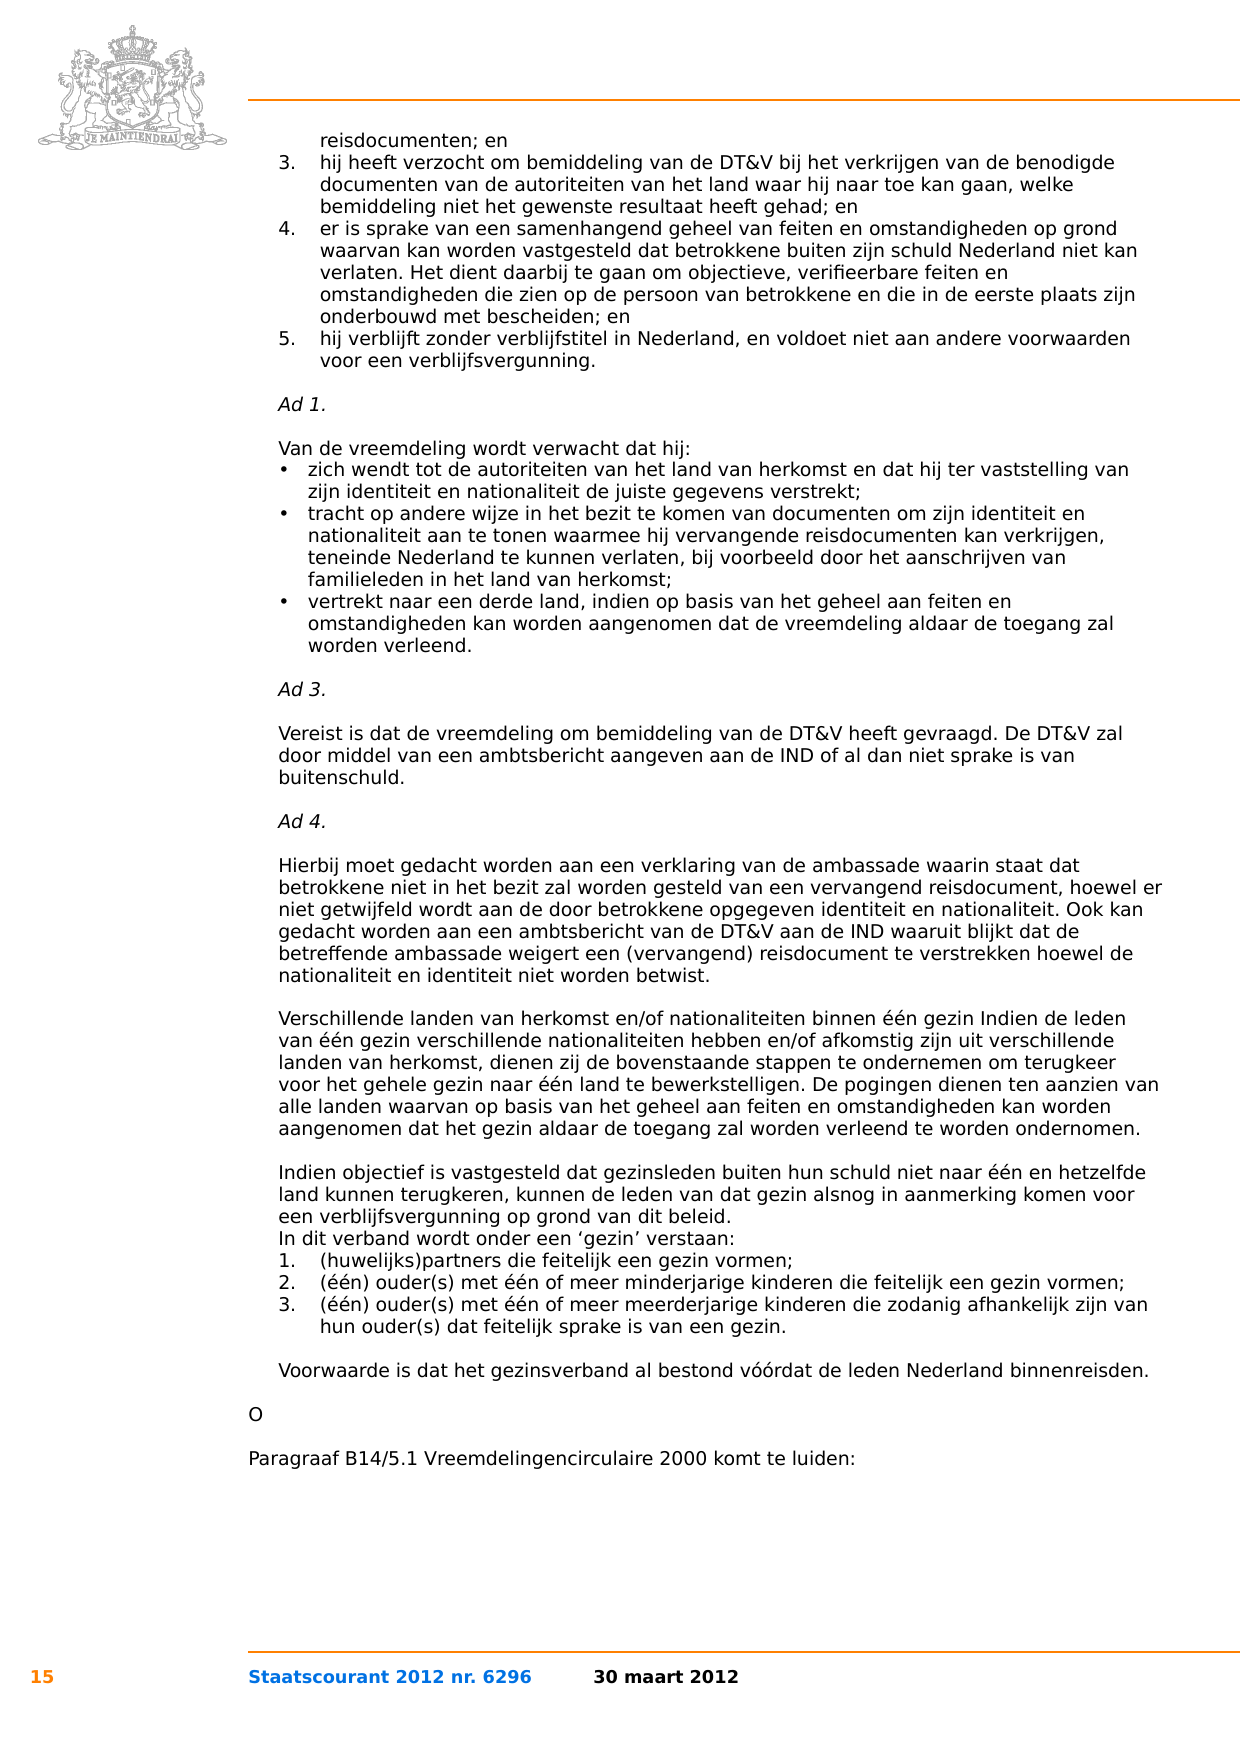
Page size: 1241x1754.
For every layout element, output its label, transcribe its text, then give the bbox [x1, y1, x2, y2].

text 2. (één) ouder(s) met één of meer minderjarige kinderen die feitelijk een gezin vormen; [278, 1272, 1163, 1294]
text Voorwaarde is dat het gezinsverband al bestond vóórdat de leden Nederland binnenreisden. [278, 1360, 1163, 1382]
text 1. (huwelijks)partners die feitelijk een gezin vormen; [278, 1250, 1163, 1272]
text 5. hij verblijft zonder verblijfstitel in Nederland, en voldoet niet aan andere voorwaarden voor een verblijfsvergunning. [278, 328, 1163, 372]
text O [248, 1404, 1163, 1426]
text Verschillende landen van herkomst en/of nationaliteiten binnen één gezin Indien de leden van één gezin verschillende nationaliteiten hebben en/of afkomstig zijn uit verschillende landen van herkomst, dienen zij de bovenstaande stappen te ondernemen om terugkeer voor het gehele gezin naar één land te bewerkstelligen. De pogingen dienen ten aanzien van alle landen waarvan op basis van het geheel aan feiten en omstandigheden kan worden aangenomen dat het gezin aldaar de toegang zal worden verleend te worden ondernomen. [278, 1008, 1163, 1140]
text Paragraaf B14/5.1 Vreemdelingencirculaire 2000 komt te luiden: [248, 1447, 1163, 1469]
subtitle Ad 1. [278, 393, 1163, 416]
subtitle Ad 4. [278, 811, 1163, 833]
text Van de vreemdeling wordt verwacht dat hij: [278, 437, 1163, 459]
text • zich wendt tot de autoriteiten van het land van herkomst en dat hij ter vaststelling van zijn identiteit en nationaliteit de juiste gegevens verstrekt; [278, 459, 1163, 503]
text 4. er is sprake van een samenhangend geheel van feiten en omstandigheden op grond waarvan kan worden vastgesteld dat betrokkene buiten zijn schuld Nederland niet kan verlaten. Het dient daarbij te gaan om objectieve, verifieerbare feiten en omstandigheden die zien op de persoon van betrokkene en die in de eerste plaats zijn onderbouwd met bescheiden; en [278, 218, 1163, 328]
text reisdocumenten; en [278, 130, 1163, 152]
subtitle Ad 3. [278, 679, 1163, 701]
text • tracht op andere wijze in het bezit te komen van documenten om zijn identiteit en nationaliteit aan te tonen waarmee hij vervangende reisdocumenten kan verkrijgen, teneinde Nederland te kunnen verlaten, bij voorbeeld door het aanschrijven van familieleden in het land van herkomst; [278, 503, 1163, 591]
text 3. hij heeft verzocht om bemiddeling van de DT&V bij het verkrijgen van de benodigde documenten van de autoriteiten van het land waar hij naar toe kan gaan, welke bemiddeling niet het gewenste resultaat heeft gehad; en [278, 152, 1163, 218]
text Indien objectief is vastgesteld dat gezinsleden buiten hun schuld niet naar één en hetzelfde land kunnen terugkeren, kunnen de leden van dat gezin alsnog in aanmerking komen voor een verblijfsvergunning op grond van dit beleid. [278, 1162, 1163, 1228]
text In dit verband wordt onder een ‘gezin’ verstaan: [278, 1228, 1163, 1250]
text Vereist is dat de vreemdeling om bemiddeling van de DT&V heeft gevraagd. De DT&V zal door middel van een ambtsbericht aangeven aan de IND of al dan niet sprake is van buitenschuld. [278, 723, 1163, 789]
text • vertrekt naar een derde land, indien op basis van het geheel aan feiten en omstandigheden kan worden aangenomen dat de vreemdeling aldaar de toegang zal worden verleend. [278, 591, 1163, 657]
picture [38, 25, 227, 150]
text Hierbij moet gedacht worden aan een verklaring van de ambassade waarin staat dat betrokkene niet in het bezit zal worden gesteld van een vervangend reisdocument, hoewel er niet getwijfeld wordt aan de door betrokkene opgegeven identiteit en nationaliteit. Ook kan gedacht worden aan een ambtsbericht van de DT&V aan de IND waaruit blijkt dat de betreffende ambassade weigert een (vervangend) reisdocument te verstrekken hoewel de nationaliteit en identiteit niet worden betwist. [278, 854, 1163, 986]
text 3. (één) ouder(s) met één of meer meerderjarige kinderen die zodanig afhankelijk zijn van hun ouder(s) dat feitelijk sprake is van een gezin. [278, 1294, 1163, 1338]
